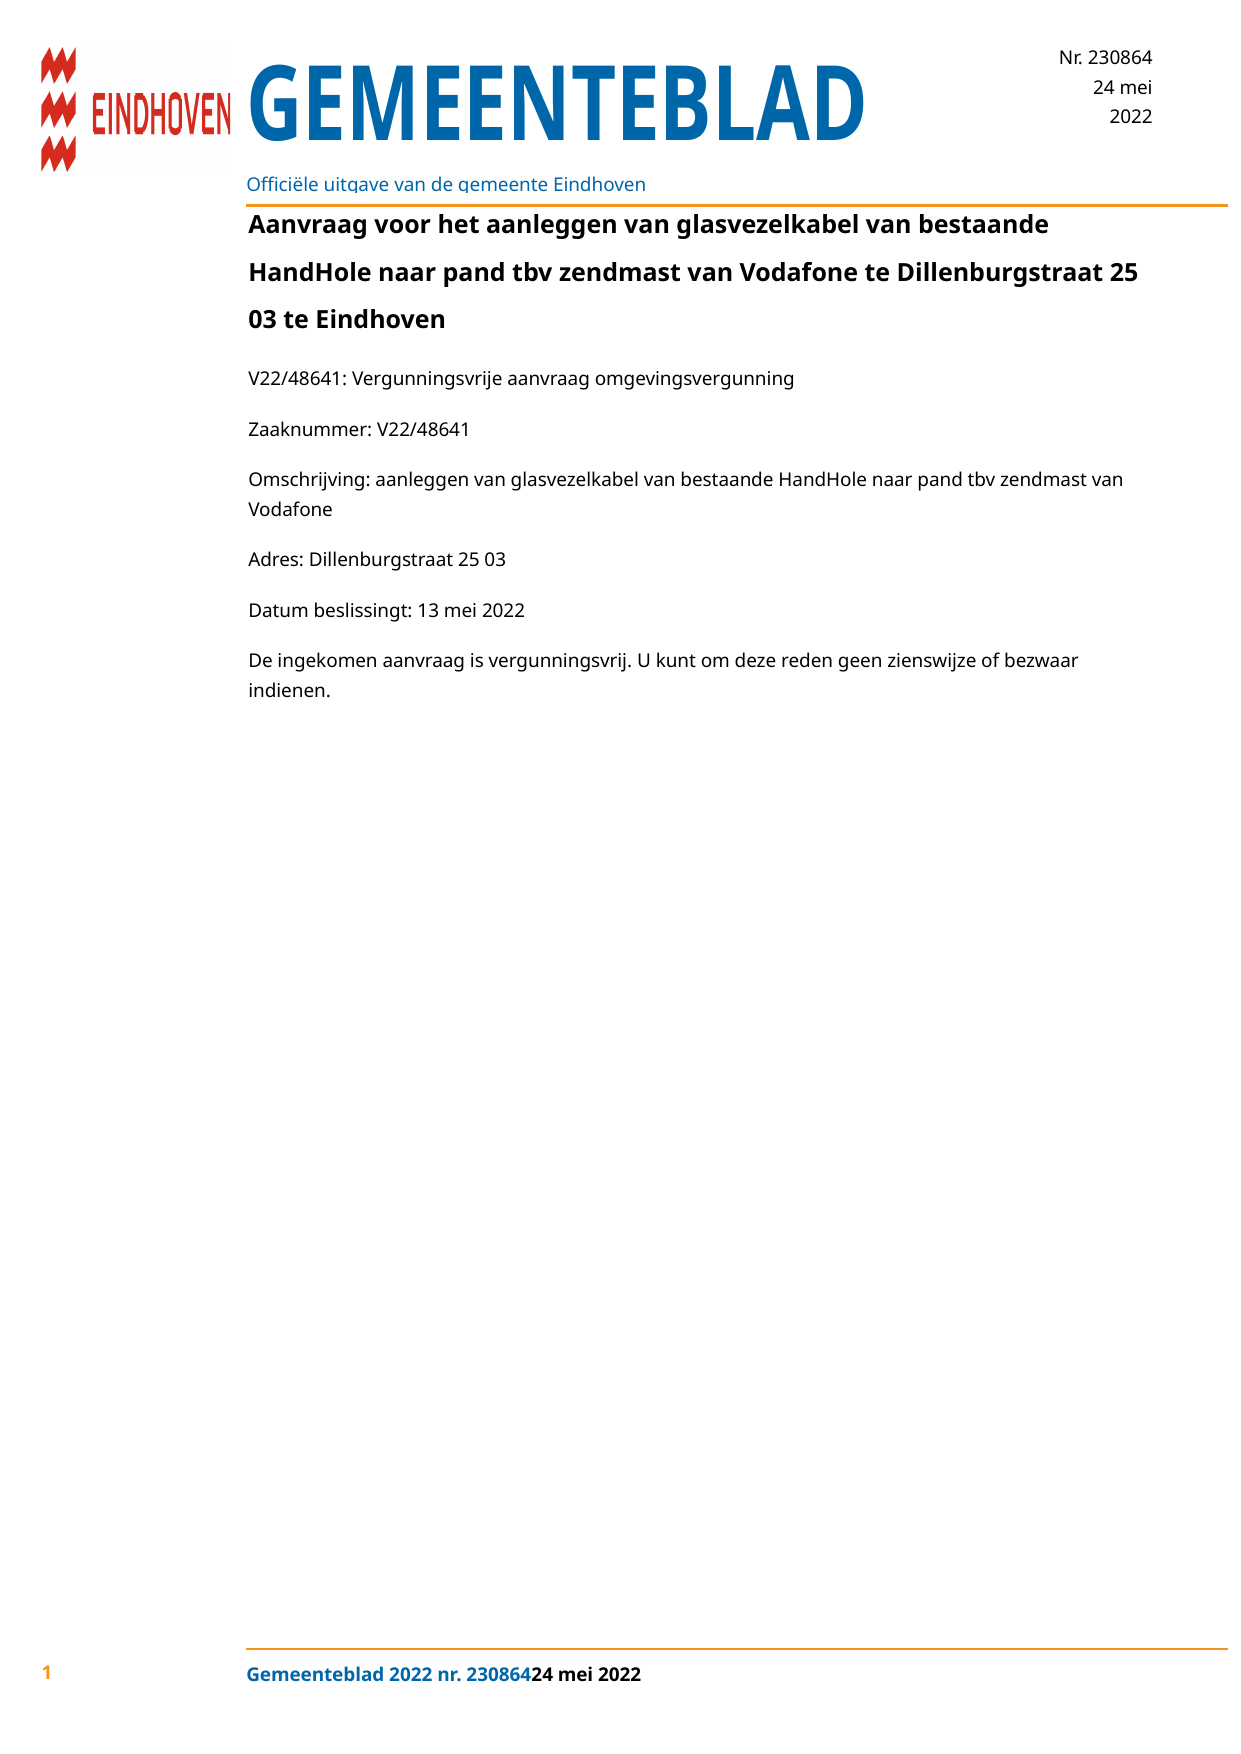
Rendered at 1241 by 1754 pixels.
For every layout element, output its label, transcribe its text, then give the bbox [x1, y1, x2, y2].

text V22/48641: Vergunningsvrije aanvraag omgevingsvergunning [248, 366, 1152, 391]
text Omschrijving: aanleggen van glasvezelkabel van bestaande HandHole naar pand tbv zendmast van Vodafone [248, 466, 1152, 522]
text Aanvraag voor het aanleggen van glasvezelkabel van bestaande HandHole naar pand tbv zendmast van Vodafone te Dillenburgstraat 25 03 te Eindhoven [248, 207, 1152, 336]
text Zaaknummer: V22/48641 [248, 416, 1152, 442]
text De ingekomen aanvraag is vergunningsvrij. U kunt om deze reden geen zienswijze of bezwaar indienen. [248, 647, 1152, 702]
picture [41, 47, 231, 172]
text Adres: Dillenburgstraat 25 03 [248, 546, 1152, 572]
text Datum beslissingt: 13 mei 2022 [248, 597, 1152, 622]
